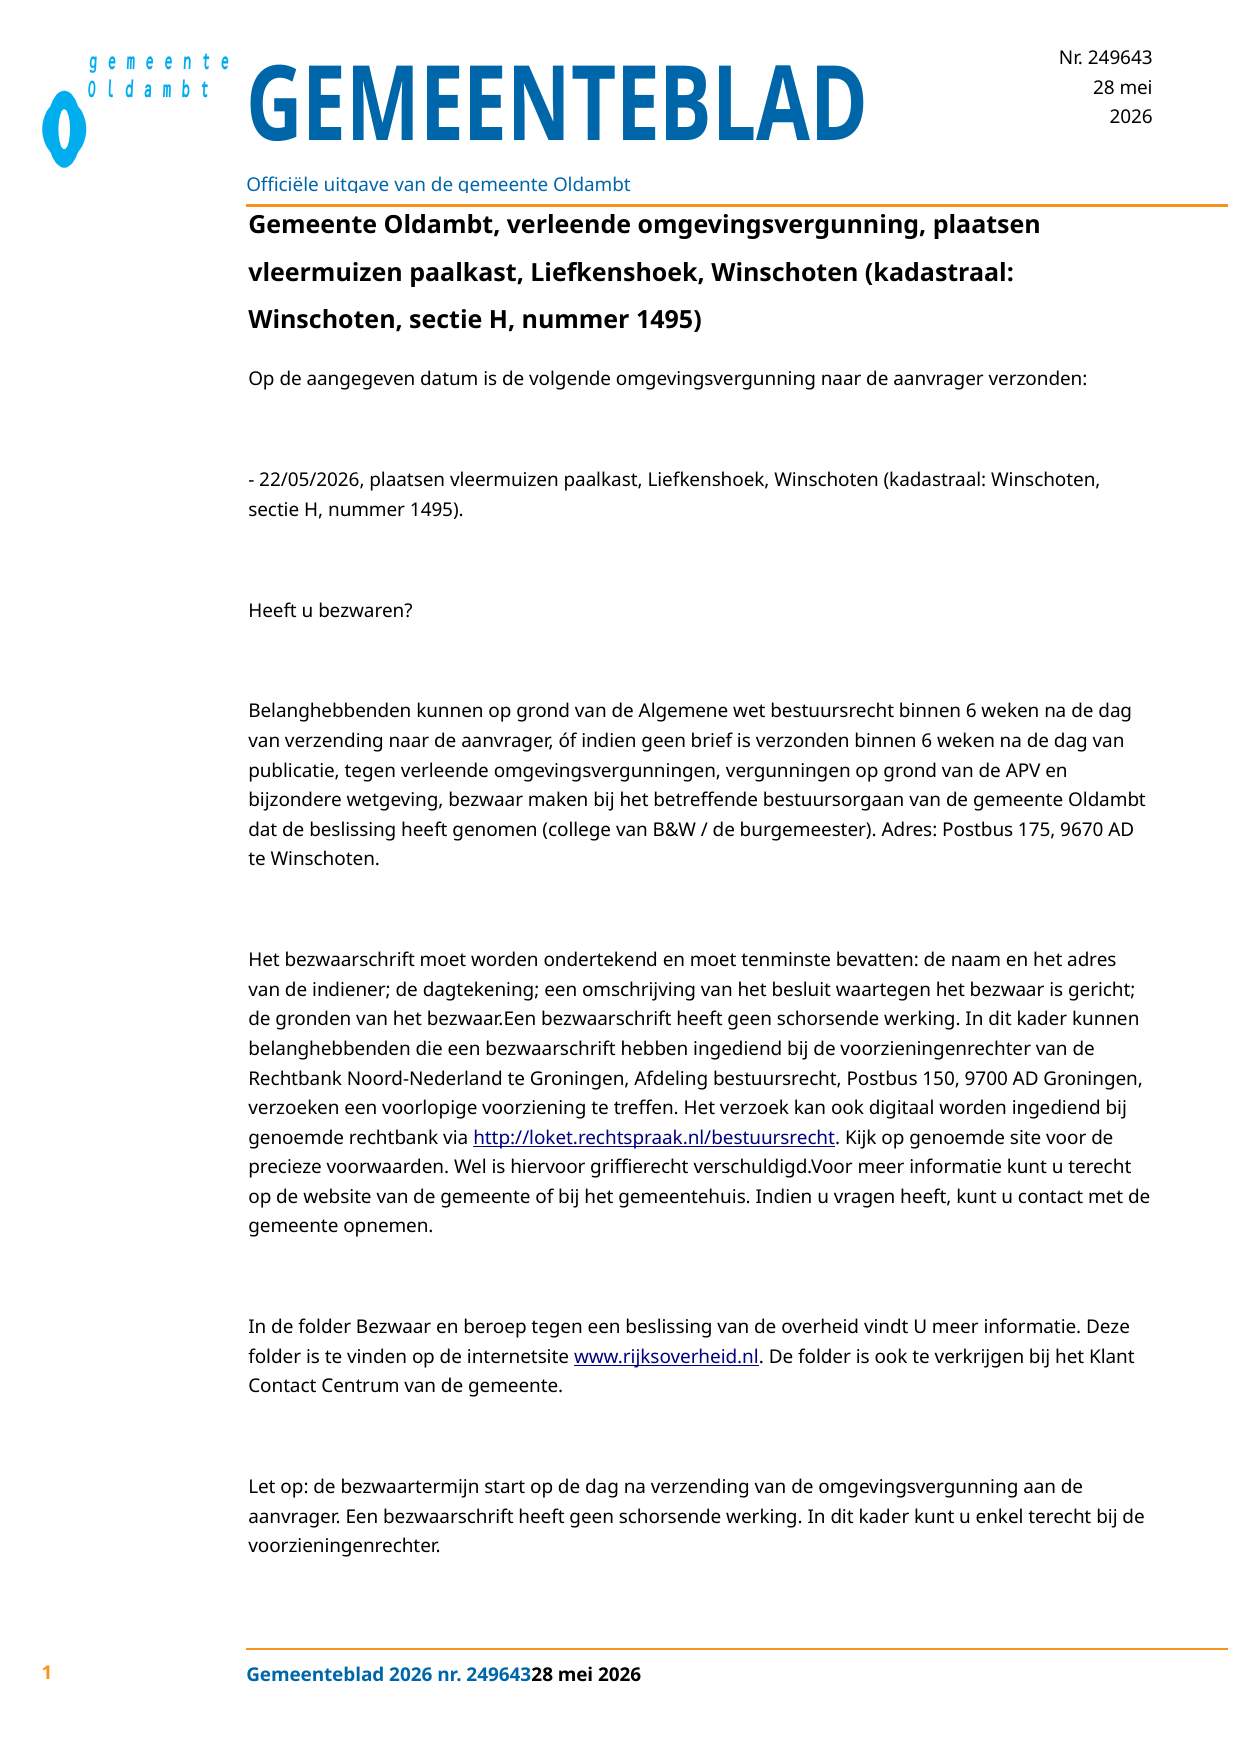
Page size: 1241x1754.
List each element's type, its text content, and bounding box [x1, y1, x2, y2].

text Het bezwaarschrift moet worden ondertekend en moet tenminste bevatten: de naam en het adres van de indiener; de dagtekening; een omschrijving van het besluit waartegen het bezwaar is gericht; de gronden van het bezwaar.Een bezwaarschrift heeft geen schorsende werking. In dit kader kunnen belanghebbenden die een bezwaarschrift hebben ingediend bij de voorzieningenrechter van de Rechtbank Noord-Nederland te Groningen, Afdeling bestuursrecht, Postbus 150, 9700 AD Groningen, verzoeken een voorlopige voorziening te treffen. Het verzoek kan ook digitaal worden ingediend bij genoemde rechtbank via http://loket.rechtspraak.nl/bestuursrecht. Kijk op genoemde site voor de precieze voorwaarden. Wel is hiervoor griffierecht verschuldigd.Voor meer informatie kunt u terecht op de website van de gemeente of bij het gemeentehuis. Indien u vragen heeft, kunt u contact met de gemeente opnemen. [248, 946, 1152, 1238]
text - 22/05/2026, plaatsen vleermuizen paalkast, Liefkenshoek, Winschoten (kadastraal: Winschoten, sectie H, nummer 1495). [248, 466, 1152, 522]
text In de folder Bezwaar en beroep tegen een beslissing van de overheid vindt U meer informatie. Deze folder is te vinden op de internetsite www.rijksoverheid.nl. De folder is ook te verkrijgen bij het Klant Contact Centrum van de gemeente. [248, 1313, 1152, 1398]
text Gemeente Oldambt, verleende omgevingsvergunning, plaatsen vleermuizen paalkast, Liefkenshoek, Winschoten (kadastraal: Winschoten, sectie H, nummer 1495) [248, 207, 1152, 336]
text Heeft u bezwaren? [248, 597, 1152, 622]
picture [41, 47, 231, 172]
text Belanghebbenden kunnen op grond van de Algemene wet bestuursrecht binnen 6 weken na de dag van verzending naar de aanvrager, óf indien geen brief is verzonden binnen 6 weken na de dag van publicatie, tegen verleende omgevingsvergunningen, vergunningen op grond van de APV en bijzondere wetgeving, bezwaar maken bij het betreffende bestuursorgaan van de gemeente Oldambt dat de beslissing heeft genomen (college van B&W / de burgemeester). Adres: Postbus 175, 9670 AD te Winschoten. [248, 698, 1152, 871]
text Let op: de bezwaartermijn start op de dag na verzending van de omgevingsvergunning aan de aanvrager. Een bezwaarschrift heeft geen schorsende werking. In dit kader kunt u enkel terecht bij de voorzieningenrechter. [248, 1473, 1152, 1558]
text Op de aangegeven datum is de volgende omgevingsvergunning naar de aanvrager verzonden: [248, 366, 1152, 391]
